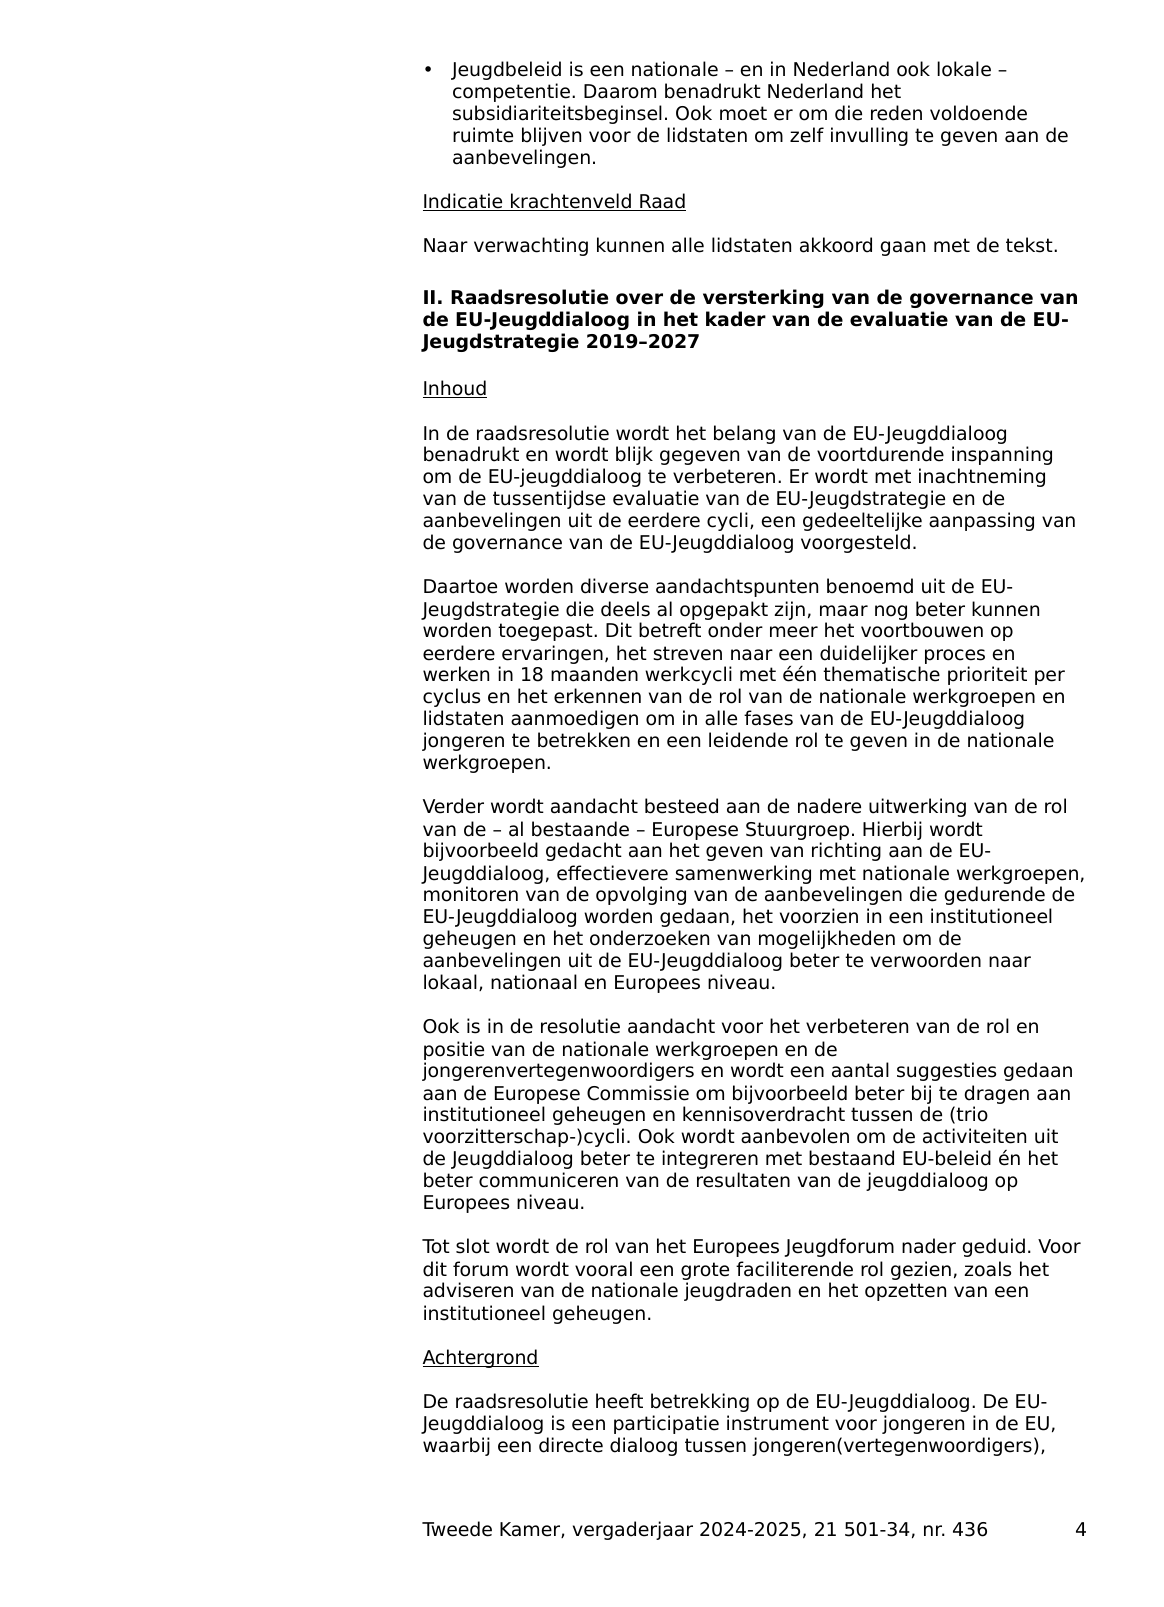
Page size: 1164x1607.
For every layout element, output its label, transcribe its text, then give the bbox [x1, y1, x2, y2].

text Ook is in de resolutie aandacht voor het verbeteren van de rol en positie van de nationale werkgroepen en de jongerenvertegenwoordigers en wordt een aantal suggesties gedaan aan de Europese Commissie om bijvoorbeeld beter bij te dragen aan institutioneel geheugen en kennisoverdracht tussen de (trio voorzitterschap-)cycli. Ook wordt aanbevolen om de activiteiten uit de Jeugddialoog beter te integreren met bestaand EU-beleid én het beter communiceren van de resultaten van de jeugddialoog op Europees niveau. [422, 1016, 1087, 1214]
text In de raadsresolutie wordt het belang van de EU-Jeugddialoog benadrukt en wordt blijk gegeven van de voortdurende inspanning om de EU-jeugddialoog te verbeteren. Er wordt met inachtneming van de tussentijdse evaluatie van de EU-Jeugdstrategie en de aanbevelingen uit de eerdere cycli, een gedeeltelijke aanpassing van de governance van de EU-Jeugddialoog voorgesteld. [422, 422, 1087, 554]
text Daartoe worden diverse aandachtspunten benoemd uit de EU-Jeugdstrategie die deels al opgepakt zijn, maar nog beter kunnen worden toegepast. Dit betreft onder meer het voortbouwen op eerdere ervaringen, het streven naar een duidelijker proces en werken in 18 maanden werkcycli met één thematische prioriteit per cyclus en het erkennen van de rol van de nationale werkgroepen en lidstaten aanmoedigen om in alle fases van de EU-Jeugddialoog jongeren te betrekken en een leidende rol te geven in de nationale werkgroepen. [422, 576, 1087, 774]
text Verder wordt aandacht besteed aan de nadere uitwerking van de rol van de – al bestaande – Europese Stuurgroep. Hierbij wordt bijvoorbeeld gedacht aan het geven van richting aan de EU-Jeugddialoog, effectievere samenwerking met nationale werkgroepen, monitoren van de opvolging van de aanbevelingen die gedurende de EU-Jeugddialoog worden gedaan, het voorzien in een institutioneel geheugen en het onderzoeken van mogelijkheden om de aanbevelingen uit de EU-Jeugddialoog beter te verwoorden naar lokaal, nationaal en Europees niveau. [422, 796, 1087, 994]
subtitle II. Raadsresolutie over de versterking van de governance van de EU-Jeugddialoog in het kader van de evaluatie van de EU-Jeugdstrategie 2019–2027 [422, 287, 1087, 353]
text Naar verwachting kunnen alle lidstaten akkoord gaan met de tekst. [422, 235, 1087, 257]
subtitle Indicatie krachtenveld Raad [422, 191, 1087, 213]
text De raadsresolutie heeft betrekking op de EU-Jeugddialoog. De EU-Jeugddialoog is een participatie instrument voor jongeren in de EU, waarbij een directe dialoog tussen jongeren(vertegenwoordigers), [422, 1391, 1087, 1457]
subtitle Inhoud [422, 378, 1087, 400]
text Tot slot wordt de rol van het Europees Jeugdforum nader geduid. Voor dit forum wordt vooral een grote faciliterende rol gezien, zoals het adviseren van de nationale jeugdraden en het opzetten van een institutioneel geheugen. [422, 1236, 1087, 1324]
subtitle Achtergrond [422, 1347, 1087, 1368]
text • Jeugdbeleid is een nationale – en in Nederland ook lokale – competentie. Daarom benadrukt Nederland het subsidiariteitsbeginsel. Ook moet er om die reden voldoende ruimte blijven voor de lidstaten om zelf invulling te geven aan de aanbevelingen. [422, 59, 1087, 169]
